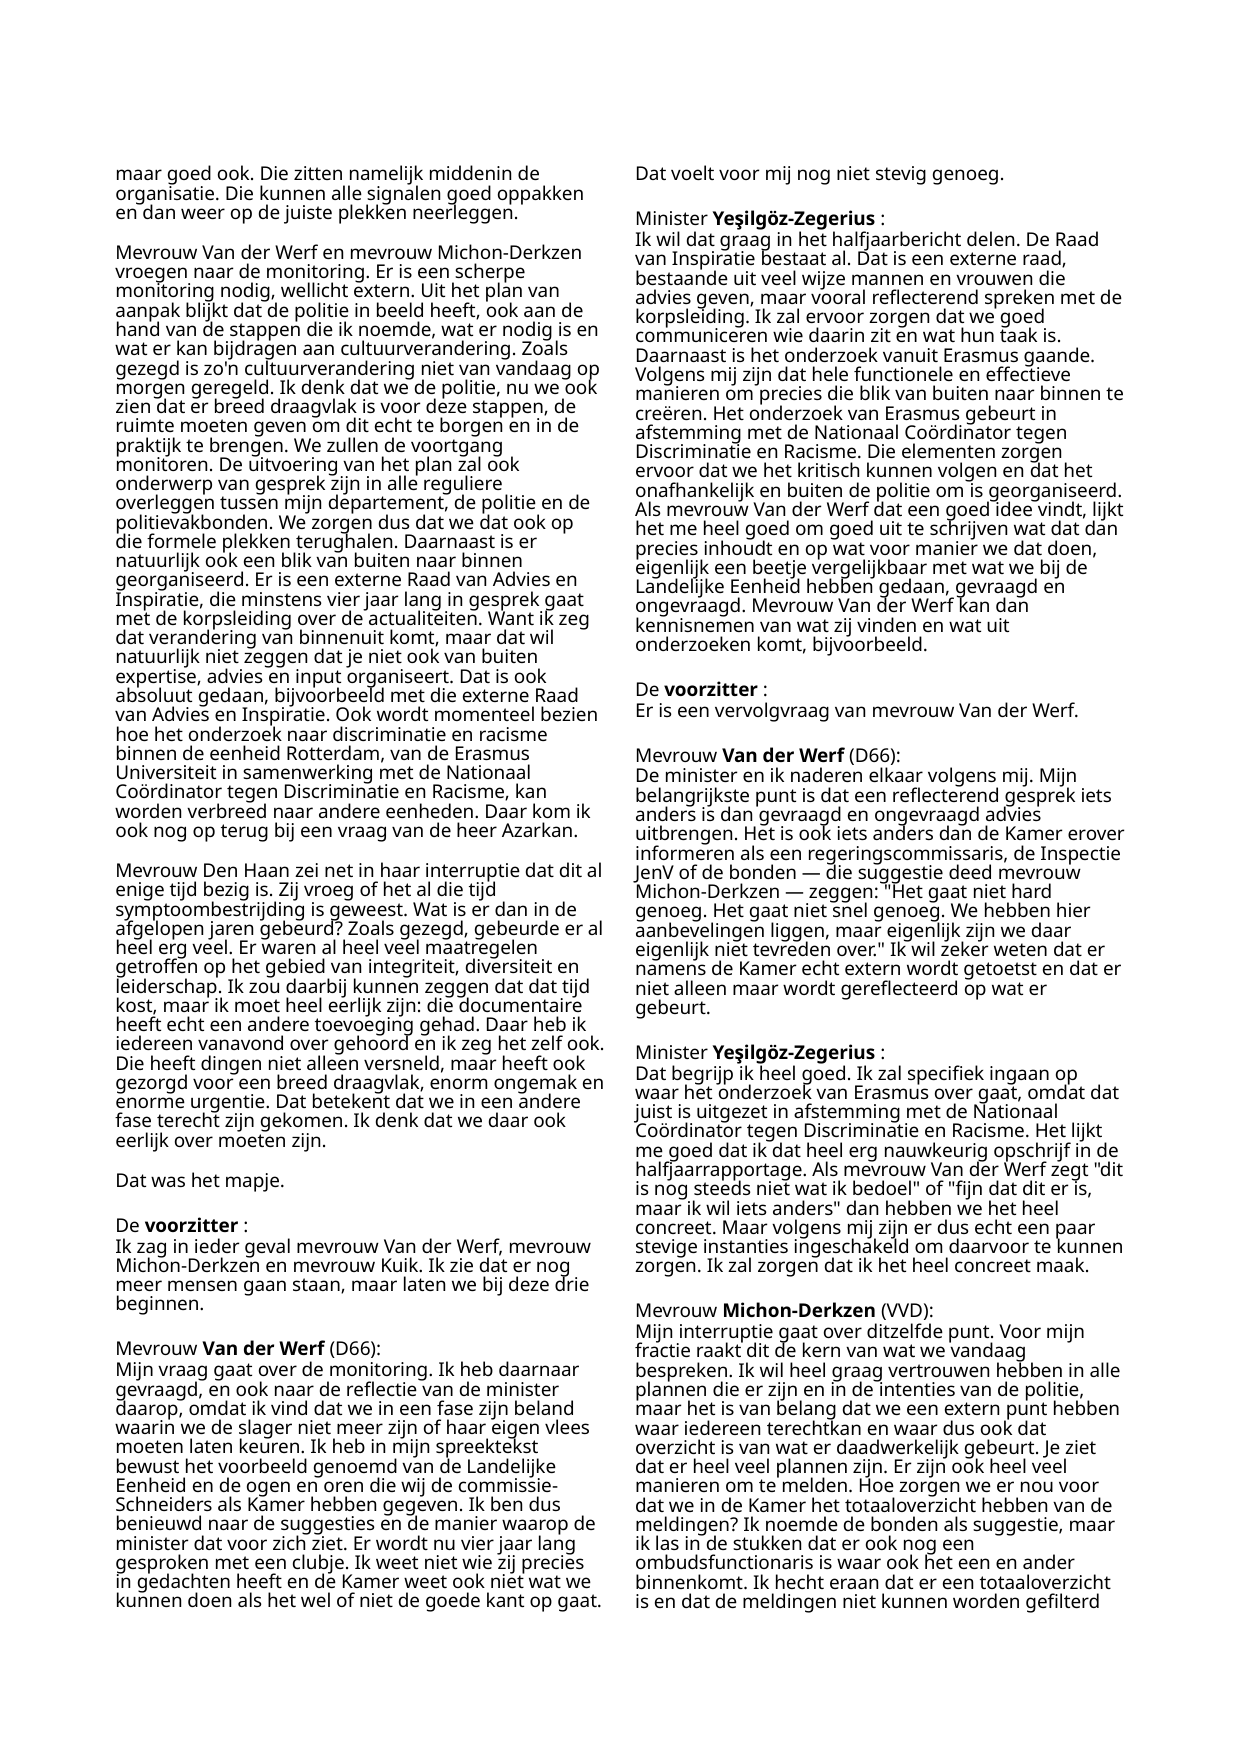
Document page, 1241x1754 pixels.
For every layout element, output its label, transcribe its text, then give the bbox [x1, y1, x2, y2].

text Minister Yeşilgöz-Zegerius : [635, 205, 1125, 231]
text Mevrouw Van der Werf en mevrouw Michon-Derkzen vroegen naar de monitoring. Er is een scherpe monitoring nodig, wellicht extern. Uit het plan van aanpak blijkt dat de politie in beeld heeft, ook aan de hand van de stappen die ik noemde, wat er nodig is en wat er kan bijdragen aan cultuurverandering. Zoals gezegd is zo'n cultuurverandering niet van vandaag op morgen geregeld. Ik denk dat we de politie, nu we ook zien dat er breed draagvlak is voor deze stappen, de ruimte moeten geven om dit echt te borgen en in de praktijk te brengen. We zullen de voortgang monitoren. De uitvoering van het plan zal ook onderwerp van gesprek zijn in alle reguliere overleggen tussen mijn departement, de politie en de politievakbonden. We zorgen dus dat we dat ook op die formele plekken terughalen. Daarnaast is er natuurlijk ook een blik van buiten naar binnen georganiseerd. Er is een externe Raad van Advies en Inspiratie, die minstens vier jaar lang in gesprek gaat met de korpsleiding over de actualiteiten. Want ik zeg dat verandering van binnenuit komt, maar dat wil natuurlijk niet zeggen dat je niet ook van buiten expertise, advies en input organiseert. Dat is ook absoluut gedaan, bijvoorbeeld met die externe Raad van Advies en Inspiratie. Ook wordt momenteel bezien hoe het onderzoek naar discriminatie en racisme binnen de eenheid Rotterdam, van de Erasmus Universiteit in samenwerking met de Nationaal Coördinator tegen Discriminatie en Racisme, kan worden verbreed naar andere eenheden. Daar kom ik ook nog op terug bij een vraag van de heer Azarkan. [115, 244, 605, 841]
text Mevrouw Michon-Derkzen (VVD): [635, 1297, 1125, 1323]
text De minister en ik naderen elkaar volgens mij. Mijn belangrijkste punt is dat een reflecterend gesprek iets anders is dan gevraagd en ongevraagd advies uitbrengen. Het is ook iets anders dan de Kamer erover informeren als een regeringscommissaris, de Inspectie JenV of de bonden — die suggestie deed mevrouw Michon-Derkzen — zeggen: "Het gaat niet hard genoeg. Het gaat niet snel genoeg. We hebben hier aanbevelingen liggen, maar eigenlijk zijn we daar eigenlijk niet tevreden over." Ik wil zeker weten dat er namens de Kamer echt extern wordt getoetst en dat er niet alleen maar wordt gereflecteerd op wat er gebeurt. [635, 767, 1125, 1018]
text maar goed ook. Die zitten namelijk middenin de organisatie. Die kunnen alle signalen goed oppakken en dan weer op de juiste plekken neerleggen. [115, 165, 605, 223]
text Mevrouw Den Haan zei net in haar interruptie dat dit al enige tijd bezig is. Zij vroeg of het al die tijd symptoombestrijding is geweest. Wat is er dan in de afgelopen jaren gebeurd? Zoals gezegd, gebeurde er al heel erg veel. Er waren al heel veel maatregelen getroffen op het gebied van integriteit, diversiteit en leiderschap. Ik zou daarbij kunnen zeggen dat dat tijd kost, maar ik moet heel eerlijk zijn: die documentaire heeft echt een andere toevoeging gehad. Daar heb ik iedereen vanavond over gehoord en ik zeg het zelf ook. Die heeft dingen niet alleen versneld, maar heeft ook gezorgd voor een breed draagvlak, enorm ongemak en enorme urgentie. Dat betekent dat we in een andere fase terecht zijn gekomen. Ik denk dat we daar ook eerlijk over moeten zijn. [115, 862, 605, 1151]
text Ik zag in ieder geval mevrouw Van der Werf, mevrouw Michon-Derkzen en mevrouw Kuik. Ik zie dat er nog meer mensen gaan staan, maar laten we bij deze drie beginnen. [115, 1238, 605, 1315]
text Mevrouw Van der Werf (D66): [635, 742, 1125, 767]
text Mevrouw Van der Werf (D66): [115, 1336, 605, 1361]
text Dat voelt voor mij nog niet stevig genoeg. [635, 165, 1125, 184]
text Mijn vraag gaat over de monitoring. Ik heb daarnaar gevraagd, en ook naar de reflectie van de minister daarop, omdat ik vind dat we in een fase zijn beland waarin we de slager niet meer zijn of haar eigen vlees moeten laten keuren. Ik heb in mijn spreektekst bewust het voorbeeld genoemd van de Landelijke Eenheid en de ogen en oren die wij de commissie-Schneiders als Kamer hebben gegeven. Ik ben dus benieuwd naar de suggesties en de manier waarop de minister dat voor zich ziet. Er wordt nu vier jaar lang gesproken met een clubje. Ik weet niet wie zij precies in gedachten heeft en de Kamer weet ook niet wat we kunnen doen als het wel of niet de goede kant op gaat. [115, 1361, 605, 1612]
text Er is een vervolgvraag van mevrouw Van der Werf. [635, 702, 1125, 721]
text Ik wil dat graag in het halfjaarbericht delen. De Raad van Inspiratie bestaat al. Dat is een externe raad, bestaande uit veel wijze mannen en vrouwen die advies geven, maar vooral reflecterend spreken met de korpsleiding. Ik zal ervoor zorgen dat we goed communiceren wie daarin zit en wat hun taak is. Daarnaast is het onderzoek vanuit Erasmus gaande. Volgens mij zijn dat hele functionele en effectieve manieren om precies die blik van buiten naar binnen te creëren. Het onderzoek van Erasmus gebeurt in afstemming met de Nationaal Coördinator tegen Discriminatie en Racisme. Die elementen zorgen ervoor dat we het kritisch kunnen volgen en dat het onafhankelijk en buiten de politie om is georganiseerd. Als mevrouw Van der Werf dat een goed idee vindt, lijkt het me heel goed om goed uit te schrijven wat dat dan precies inhoudt en op wat voor manier we dat doen, eigenlijk een beetje vergelijkbaar met wat we bij de Landelijke Eenheid hebben gedaan, gevraagd en ongevraagd. Mevrouw Van der Werf kan dan kennisnemen van wat zij vinden en wat uit onderzoeken komt, bijvoorbeeld. [635, 231, 1125, 655]
text Dat was het mapje. [115, 1172, 605, 1191]
text De voorzitter : [115, 1212, 605, 1238]
text Dat begrijp ik heel goed. Ik zal specifiek ingaan op waar het onderzoek van Erasmus over gaat, omdat dat juist is uitgezet in afstemming met de Nationaal Coördinator tegen Discriminatie en Racisme. Het lijkt me goed dat ik dat heel erg nauwkeurig opschrijf in de halfjaarrapportage. Als mevrouw Van der Werf zegt "dit is nog steeds niet wat ik bedoel" of "fijn dat dit er is, maar ik wil iets anders" dan hebben we het heel concreet. Maar volgens mij zijn er dus echt een paar stevige instanties ingeschakeld om daarvoor te kunnen zorgen. Ik zal zorgen dat ik het heel concreet maak. [635, 1064, 1125, 1277]
text De voorzitter : [635, 676, 1125, 702]
text Minister Yeşilgöz-Zegerius : [635, 1039, 1125, 1064]
text Mijn interruptie gaat over ditzelfde punt. Voor mijn fractie raakt dit de kern van wat we vandaag bespreken. Ik wil heel graag vertrouwen hebben in alle plannen die er zijn en in de intenties van de politie, maar het is van belang dat we een extern punt hebben waar iedereen terechtkan en waar dus ook dat overzicht is van wat er daadwerkelijk gebeurt. Je ziet dat er heel veel plannen zijn. Er zijn ook heel veel manieren om te melden. Hoe zorgen we er nou voor dat we in de Kamer het totaaloverzicht hebben van de meldingen? Ik noemde de bonden als suggestie, maar ik las in de stukken dat er ook nog een ombudsfunctionaris is waar ook het een en ander binnenkomt. Ik hecht eraan dat er een totaaloverzicht is en dat de meldingen niet kunnen worden gefilterd [635, 1323, 1125, 1612]
